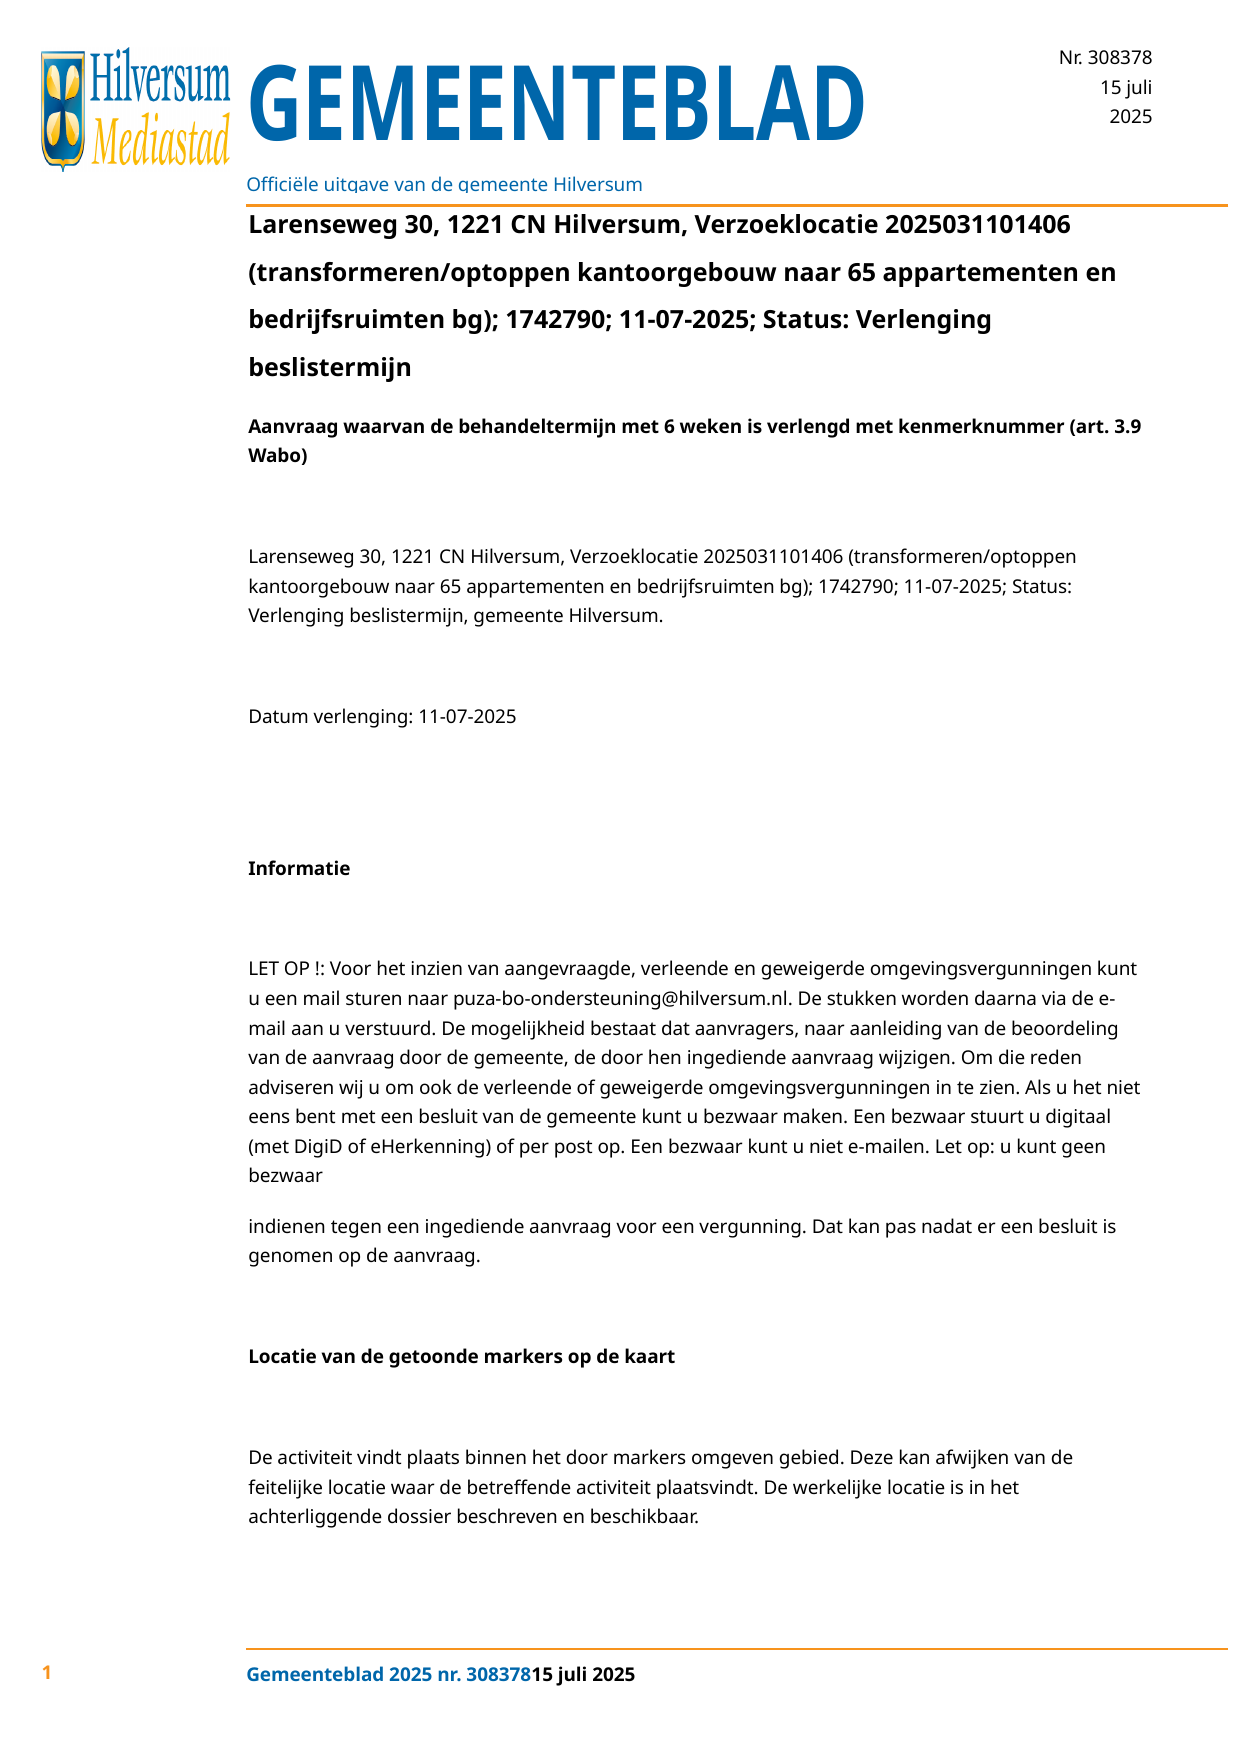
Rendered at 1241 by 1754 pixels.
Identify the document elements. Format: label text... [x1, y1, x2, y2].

text indienen tegen een ingediende aanvraag voor een vergunning. Dat kan pas nadat er een besluit is genomen op de aanvraag. [248, 1213, 1152, 1268]
text Aanvraag waarvan de behandeltermijn met 6 weken is verlengd met kenmerknummer (art. 3.9 Wabo) [248, 413, 1152, 468]
picture [41, 47, 231, 172]
text Larenseweg 30, 1221 CN Hilversum, Verzoeklocatie 2025031101406 (transformeren/optoppen kantoorgebouw naar 65 appartementen en bedrijfsruimten bg); 1742790; 11-07-2025; Status: Verlenging beslistermijn, gemeente Hilversum. [248, 543, 1152, 628]
text Locatie van de getoonde markers op de kaart [248, 1343, 1152, 1369]
text Datum verlenging: 11-07-2025 [248, 703, 1152, 729]
text LET OP !: Voor het inzien van aangevraagde, verleende en geweigerde omgevingsvergunningen kunt u een mail sturen naar puza-bo-ondersteuning@hilversum.nl. De stukken worden daarna via de e-mail aan u verstuurd. De mogelijkheid bestaat dat aanvragers, naar aanleiding van de beoordeling van de aanvraag door de gemeente, de door hen ingediende aanvraag wijzigen. Om die reden adviseren wij u om ook de verleende of geweigerde omgevingsvergunningen in te zien. Als u het niet eens bent met een besluit van de gemeente kunt u bezwaar maken. Een bezwaar stuurt u digitaal (met DigiD of eHerkenning) of per post op. Een bezwaar kunt u niet e-mailen. Let op: u kunt geen bezwaar [248, 956, 1152, 1188]
text Informatie [248, 855, 1152, 881]
text Larenseweg 30, 1221 CN Hilversum, Verzoeklocatie 2025031101406 (transformeren/optoppen kantoorgebouw naar 65 appartementen en bedrijfsruimten bg); 1742790; 11-07-2025; Status: Verlenging beslistermijn [248, 207, 1152, 384]
text De activiteit vindt plaats binnen het door markers omgeven gebied. Deze kan afwijken van de feitelijke locatie waar de betreffende activiteit plaatsvindt. De werkelijke locatie is in het achterliggende dossier beschreven en beschikbaar. [248, 1444, 1152, 1529]
